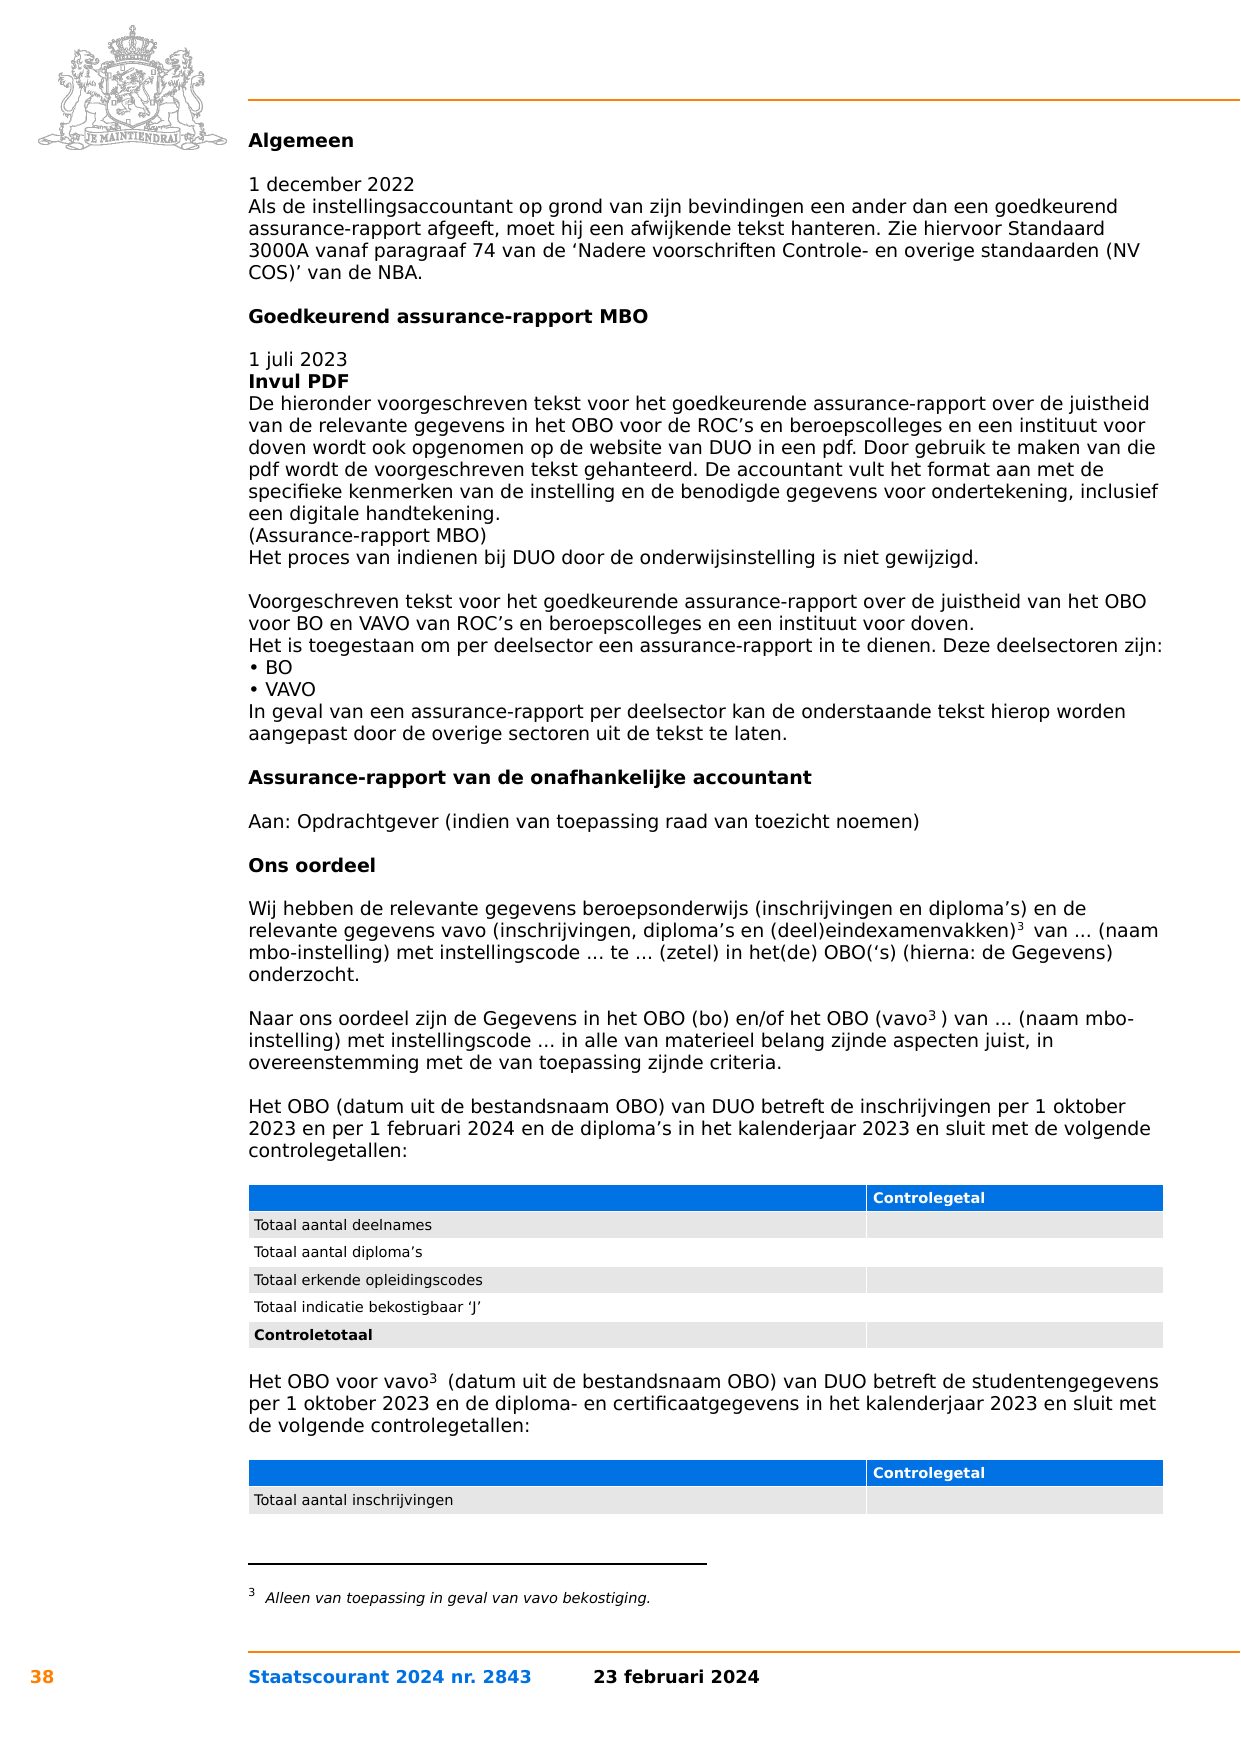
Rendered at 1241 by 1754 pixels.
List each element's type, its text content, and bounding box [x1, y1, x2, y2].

table_cell [867, 1322, 1163, 1348]
text 1 december 2022 [248, 174, 1163, 196]
subtitle Goedkeurend assurance-rapport MBO [248, 306, 1163, 327]
text Voorgeschreven tekst voor het goedkeurende assurance-rapport over de juistheid van het OBO voor BO en VAVO van ROC’s en beroepscolleges en een instituut voor doven. [248, 591, 1163, 635]
text Het OBO (datum uit de bestandsnaam OBO) van DUO betreft de inschrijvingen per 1 oktober 2023 en per 1 februari 2024 en de diploma’s in het kalenderjaar 2023 en sluit met de volgende controlegetallen: [248, 1096, 1163, 1162]
subtitle Ons oordeel [248, 854, 1163, 876]
table_header Controlegetal [867, 1185, 1163, 1211]
text Het is toegestaan om per deelsector een assurance-rapport in te dienen. Deze deelsectoren zijn: [248, 635, 1163, 657]
table_cell [867, 1240, 1163, 1266]
table_cell [867, 1267, 1163, 1293]
text Het proces van indienen bij DUO door de onderwijsinstelling is niet gewijzigd. [248, 547, 1163, 569]
table_cell Totaal indicatie bekostigbaar ‘J’ [249, 1294, 866, 1321]
table_header Controlegetal [867, 1460, 1163, 1486]
text De hieronder voorgeschreven tekst voor het goedkeurende assurance-rapport over de juistheid van de relevante gegevens in het OBO voor de ROC’s en beroepscolleges en een instituut voor doven wordt ook opgenomen op de website van DUO in een pdf. Door gebruik te maken van die pdf wordt de voorgeschreven tekst gehanteerd. De accountant vult het format aan met de specifieke kenmerken van de instelling en de benodigde gegevens voor ondertekening, inclusief een digitale handtekening. [248, 393, 1163, 525]
text In geval van een assurance-rapport per deelsector kan de onderstaande tekst hierop worden aangepast door de overige sectoren uit de tekst te laten. [248, 701, 1163, 745]
table_cell [867, 1294, 1163, 1321]
table_cell [867, 1212, 1163, 1238]
text 1 juli 2023 [248, 349, 1163, 371]
text Als de instellingsaccountant op grond van zijn bevindingen een ander dan een goedkeurend assurance-rapport afgeeft, moet hij een afwijkende tekst hanteren. Zie hiervoor Standaard 3000A vanaf paragraaf 74 van de ‘Nadere voorschriften Controle- en overige standaarden (NV COS)’ van de NBA. [248, 196, 1163, 284]
picture [38, 25, 227, 150]
text (Assurance-rapport MBO) [248, 525, 1163, 547]
table_cell Totaal aantal inschrijvingen [249, 1487, 866, 1514]
subtitle Algemeen [248, 130, 1163, 152]
table_cell Totaal aantal diploma’s [249, 1240, 866, 1266]
table_cell Controletotaal [249, 1322, 866, 1348]
text • VAVO [248, 679, 1163, 701]
table_header [249, 1185, 866, 1211]
text • BO [248, 657, 1163, 679]
text Alleen van toepassing in geval van vavo bekostiging. [248, 1586, 1163, 1608]
table_cell [867, 1487, 1163, 1514]
text Invul PDF [248, 371, 1163, 393]
text Naar ons oordeel zijn de Gegevens in het OBO (bo) en/of het OBO (vavo3) van ... (naam mbo-instelling) met instellingscode ... in alle van materieel belang zijnde aspecten juist, in overeenstemming met de van toepassing zijnde criteria. [248, 1008, 1163, 1074]
table_header [249, 1460, 866, 1486]
subtitle Assurance-rapport van de onafhankelijke accountant [248, 767, 1163, 789]
text Wij hebben de relevante gegevens beroepsonderwijs (inschrijvingen en diploma’s) en de relevante gegevens vavo (inschrijvingen, diploma’s en (deel)eindexamenvakken) van ... (naam mbo-instelling) met instellingscode ... te ... (zetel) in het(de) OBO(‘s) (hierna: de Gegevens) onderzocht. [248, 898, 1163, 986]
text Het OBO voor vavo3 (datum uit de bestandsnaam OBO) van DUO betreft de studentengegevens per 1 oktober 2023 en de diploma- en certificaatgegevens in het kalenderjaar 2023 en sluit met de volgende controlegetallen: [248, 1371, 1163, 1437]
text Aan: Opdrachtgever (indien van toepassing raad van toezicht noemen) [248, 811, 1163, 833]
table_cell Totaal aantal deelnames [249, 1212, 866, 1238]
table_cell Totaal erkende opleidingscodes [249, 1267, 866, 1293]
